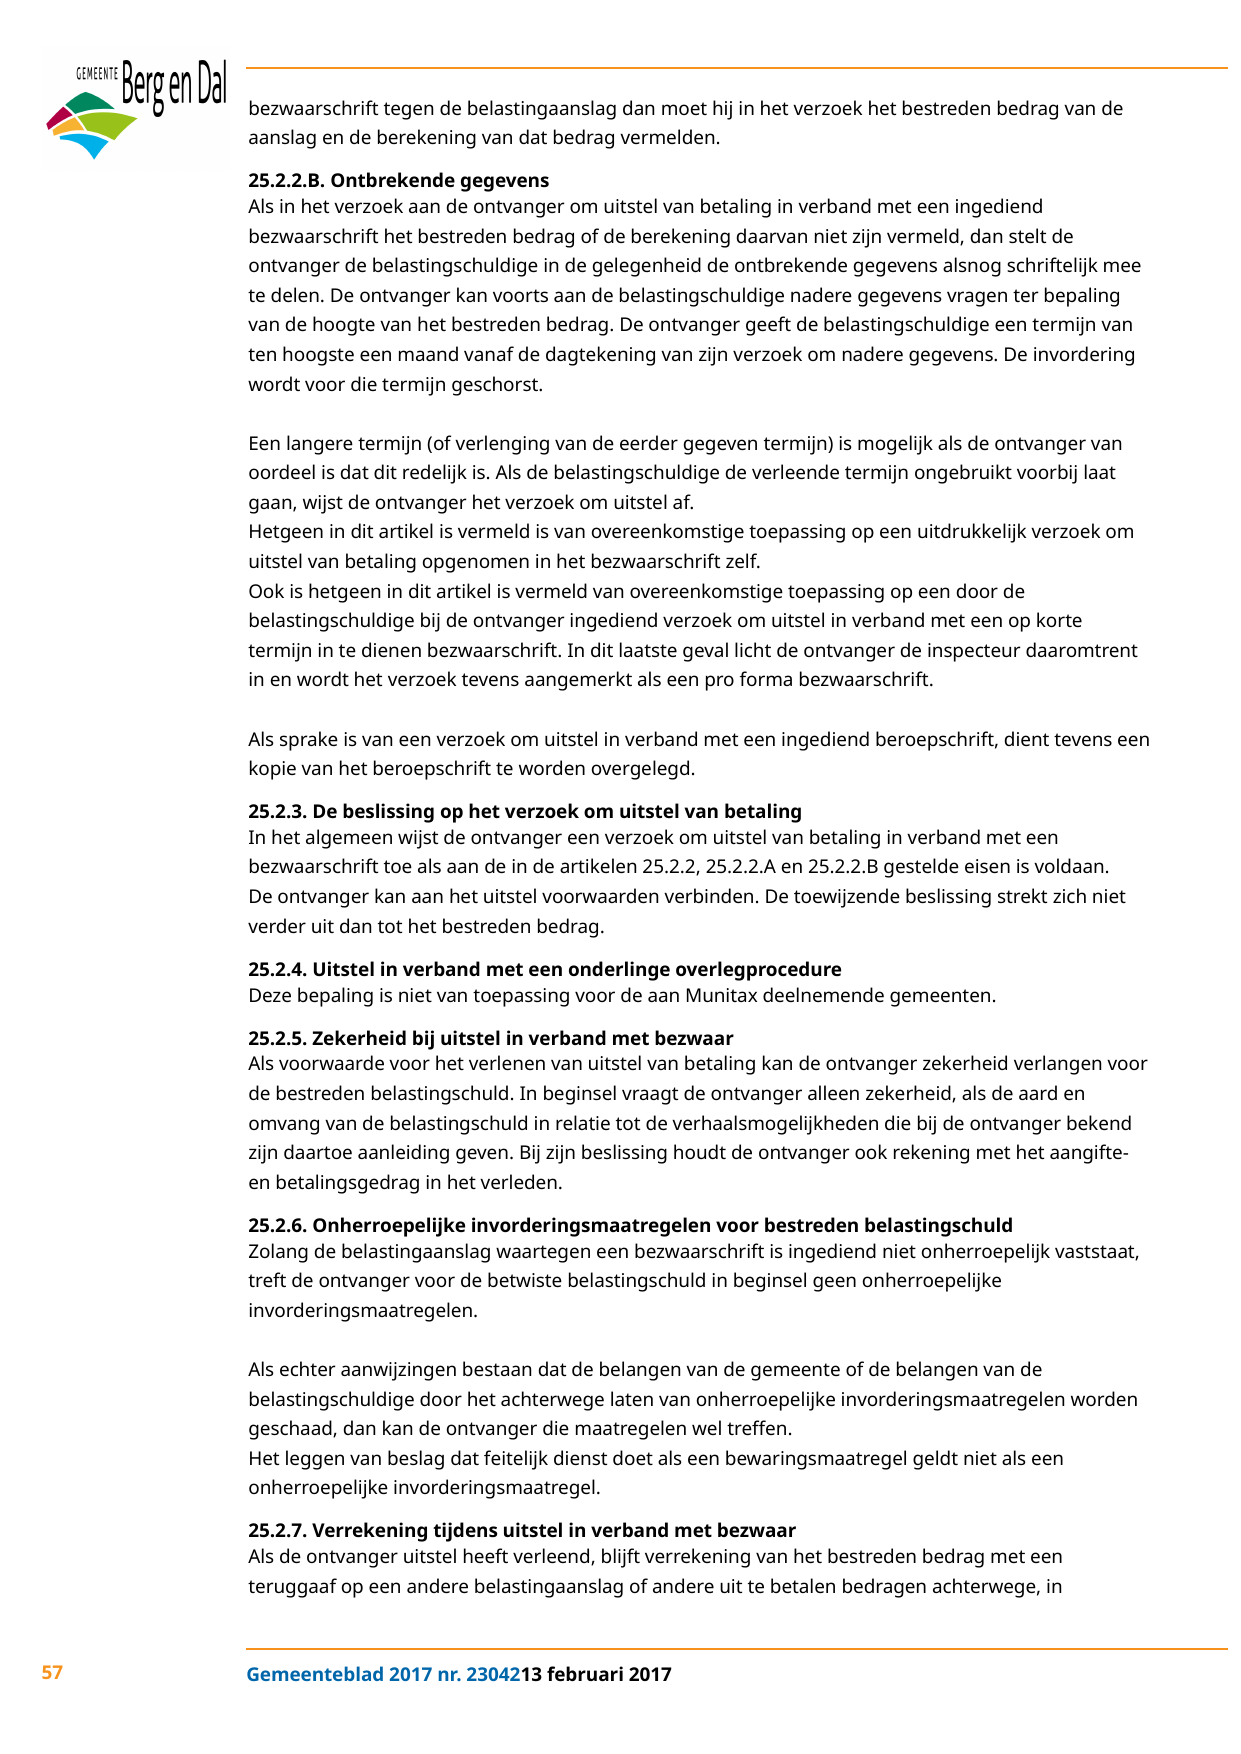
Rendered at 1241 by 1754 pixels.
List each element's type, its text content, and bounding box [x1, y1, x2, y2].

text Als de ontvanger uitstel heeft verleend, blijft verrekening van het bestreden bedrag met een teruggaaf op een andere belastingaanslag of andere uit te betalen bedragen achterwege, in [248, 1543, 1152, 1599]
text Als sprake is van een verzoek om uitstel in verband met een ingediend beroepschrift, dient tevens een kopie van het beroepschrift te worden overgelegd. [248, 726, 1152, 781]
text De ontvanger kan aan het uitstel voorwaarden verbinden. De toewijzende beslissing strekt zich niet verder uit dan tot het bestreden bedrag. [248, 883, 1152, 939]
text Ook is hetgeen in dit artikel is vermeld van overeenkomstige toepassing op een door de belastingschuldige bij de ontvanger ingediend verzoek om uitstel in verband met een op korte termijn in te dienen bezwaarschrift. In dit laatste geval licht de ontvanger de inspecteur daaromtrent in en wordt het verzoek tevens aangemerkt als een pro forma bezwaarschrift. [248, 578, 1152, 692]
text bezwaarschrift tegen de belastingaanslag dan moet hij in het verzoek het bestreden bedrag van de aanslag en de berekening van dat bedrag vermelden. [248, 95, 1152, 150]
picture [41, 47, 231, 172]
text Als in het verzoek aan de ontvanger om uitstel van betaling in verband met een ingediend bezwaarschrift het bestreden bedrag of de berekening daarvan niet zijn vermeld, dan stelt de ontvanger de belastingschuldige in de gelegenheid de ontbrekende gegevens alsnog schriftelijk mee te delen. De ontvanger kan voorts aan de belastingschuldige nadere gegevens vragen ter bepaling van de hoogte van het bestreden bedrag. De ontvanger geeft de belastingschuldige een termijn van ten hoogste een maand vanaf de dagtekening van zijn verzoek om nadere gegevens. De invordering wordt voor die termijn geschorst. [248, 193, 1152, 396]
text 25.2.7. Verrekening tijdens uitstel in verband met bezwaar [248, 1518, 1152, 1543]
text In het algemeen wijst de ontvanger een verzoek om uitstel van betaling in verband met een bezwaarschrift toe als aan de in de artikelen 25.2.2, 25.2.2.A en 25.2.2.B gestelde eisen is voldaan. [248, 824, 1152, 879]
text Hetgeen in dit artikel is vermeld is van overeenkomstige toepassing op een uitdrukkelijk verzoek om uitstel van betaling opgenomen in het bezwaarschrift zelf. [248, 519, 1152, 574]
text 25.2.2.B. Ontbrekende gegevens [248, 167, 1152, 193]
text 25.2.5. Zekerheid bij uitstel in verband met bezwaar [248, 1025, 1152, 1051]
text 25.2.6. Onherroepelijke invorderingsmaatregelen voor bestreden belastingschuld [248, 1212, 1152, 1238]
text Als echter aanwijzingen bestaan dat de belangen van de gemeente of de belangen van de belastingschuldige door het achterwege laten van onherroepelijke invorderingsmaatregelen worden geschaad, dan kan de ontvanger die maatregelen wel treffen. [248, 1356, 1152, 1441]
text Een langere termijn (of verlenging van de eerder gegeven termijn) is mogelijk als de ontvanger van oordeel is dat dit redelijk is. Als de belastingschuldige de verleende termijn ongebruikt voorbij laat gaan, wijst de ontvanger het verzoek om uitstel af. [248, 430, 1152, 515]
text Het leggen van beslag dat feitelijk dienst doet als een bewaringsmaatregel geldt niet als een onherroepelijke invorderingsmaatregel. [248, 1445, 1152, 1500]
text 25.2.3. De beslissing op het verzoek om uitstel van betaling [248, 798, 1152, 824]
text Deze bepaling is niet van toepassing voor de aan Munitax deelnemende gemeenten. [248, 982, 1152, 1007]
text 25.2.4. Uitstel in verband met een onderlinge overlegprocedure [248, 956, 1152, 982]
text Zolang de belastingaanslag waartegen een bezwaarschrift is ingediend niet onherroepelijk vaststaat, treft de ontvanger voor de betwiste belastingschuld in beginsel geen onherroepelijke invorderingsmaatregelen. [248, 1238, 1152, 1323]
text Als voorwaarde voor het verlenen van uitstel van betaling kan de ontvanger zekerheid verlangen voor de bestreden belastingschuld. In beginsel vraagt de ontvanger alleen zekerheid, als de aard en omvang van de belastingschuld in relatie tot de verhaalsmogelijkheden die bij de ontvanger bekend zijn daartoe aanleiding geven. Bij zijn beslissing houdt de ontvanger ook rekening met het aangifte- en betalingsgedrag in het verleden. [248, 1051, 1152, 1195]
